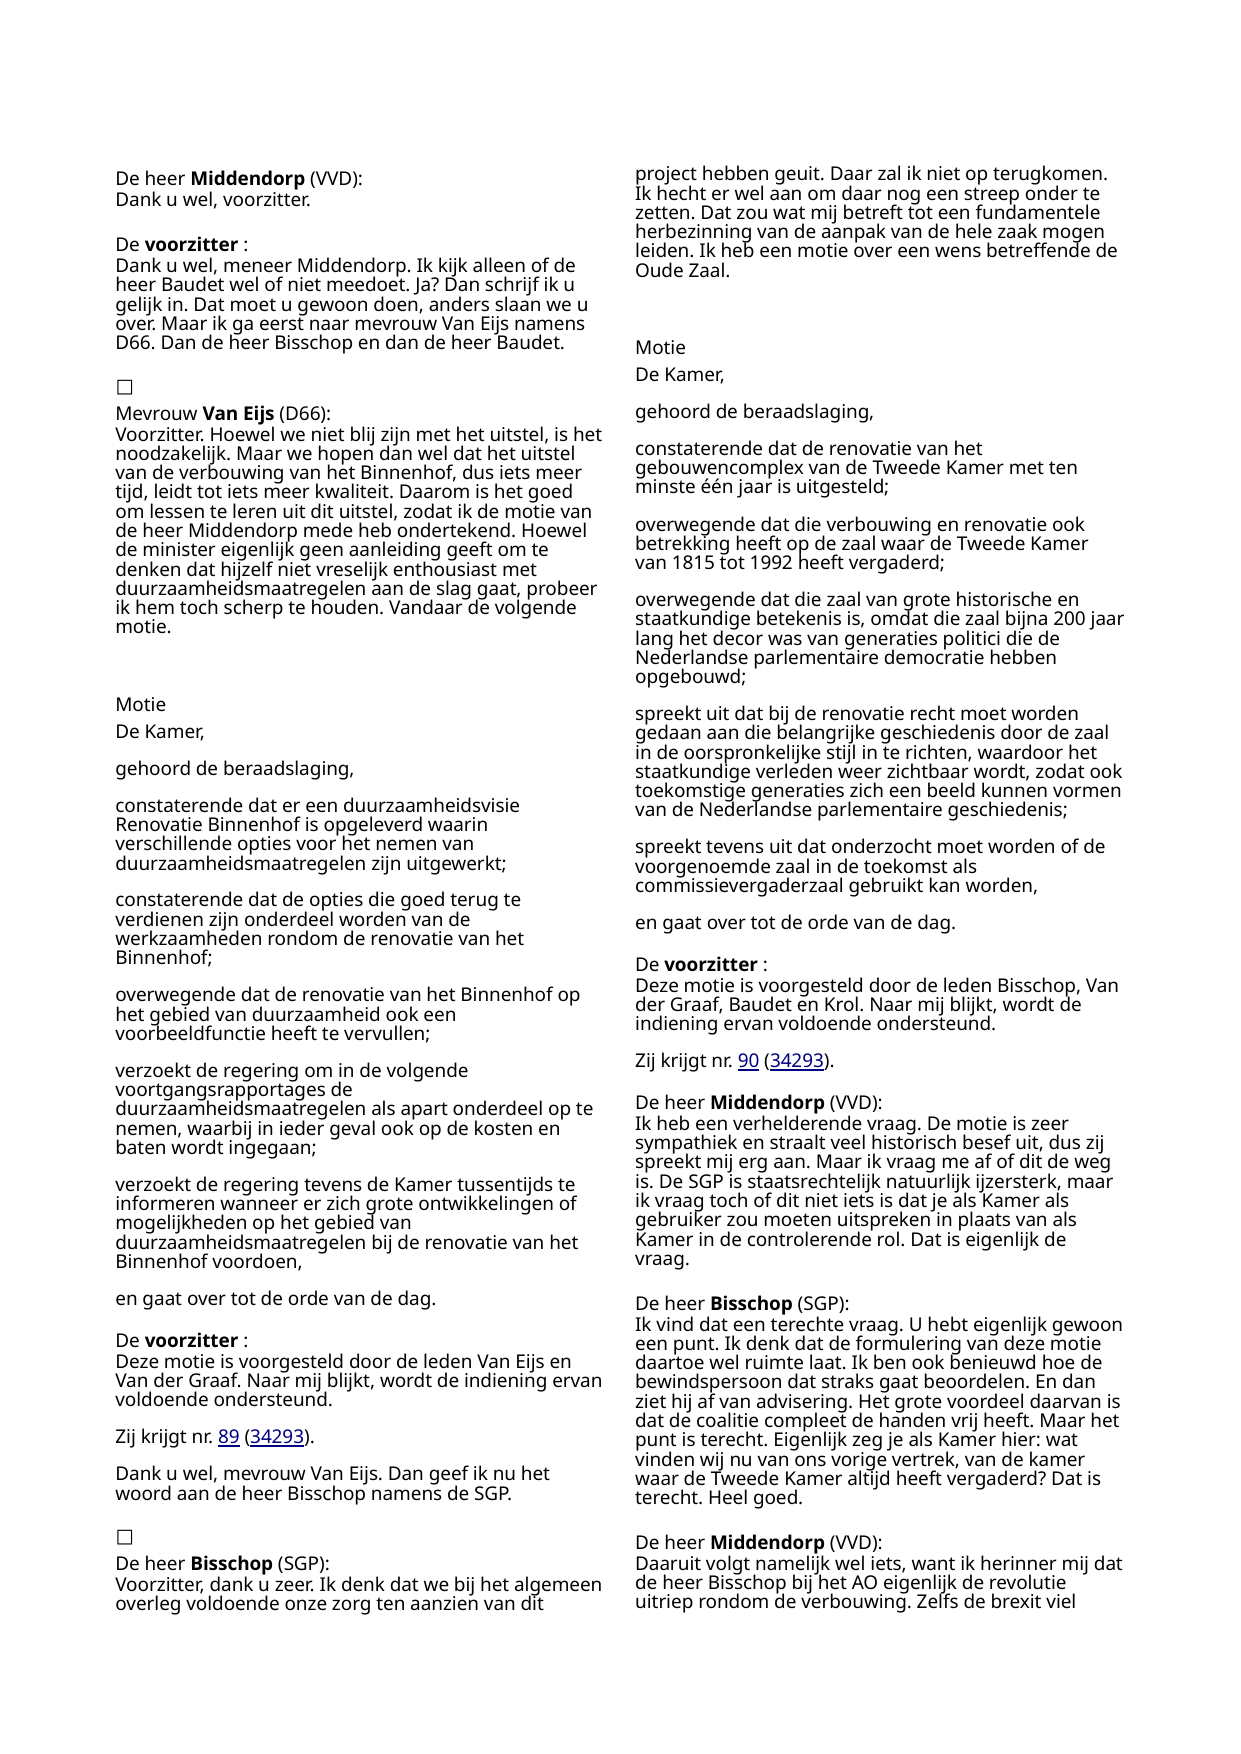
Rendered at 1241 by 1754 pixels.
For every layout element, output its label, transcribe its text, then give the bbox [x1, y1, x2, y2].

text Dank u wel, mevrouw Van Eijs. Dan geef ik nu het woord aan de heer Bisschop namens de SGP. [115, 1465, 605, 1504]
text Motie [635, 334, 1125, 360]
text Mevrouw Van Eijs (D66): [115, 400, 605, 426]
text Voorzitter, dank u zeer. Ik denk dat we bij het algemeen overleg voldoende onze zorg ten aanzien van dit [115, 1576, 605, 1614]
text Voorzitter. Hoewel we niet blij zijn met het uitstel, is het noodzakelijk. Maar we hopen dan wel dat het uitstel van de verbouwing van het Binnenhof, dus iets meer tijd, leidt tot iets meer kwaliteit. Daarom is het goed om lessen te leren uit dit uitstel, zodat ik de motie van de heer Middendorp mede heb ondertekend. Hoewel de minister eigenlijk geen aanleiding geeft om te denken dat hijzelf niet vreselijk enthousiast met duurzaamheidsmaatregelen aan de slag gaat, probeer ik hem toch scherp te houden. Vandaar de volgende motie. [115, 426, 605, 638]
text De heer Bisschop (SGP): [635, 1290, 1125, 1316]
text Dank u wel, meneer Middendorp. Ik kijk alleen of de heer Baudet wel of niet meedoet. Ja? Dan schrijf ik u gelijk in. Dat moet u gewoon doen, anders slaan we u over. Maar ik ga eerst naar mevrouw Van Eijs namens D66. Dan de heer Bisschop en dan de heer Baudet. [115, 257, 605, 353]
text project hebben geuit. Daar zal ik niet op terugkomen. Ik hecht er wel aan om daar nog een streep onder te zetten. Dat zou wat mij betreft tot een fundamentele herbezinning van de aanpak van de hele zaak mogen leiden. Ik heb een motie over een wens betreffende de Oude Zaal. [635, 165, 1125, 281]
text De voorzitter : [115, 1327, 605, 1353]
text gehoord de beraadslaging, [115, 760, 605, 779]
text constaterende dat er een duurzaamheidsvisie Renovatie Binnenhof is opgeleverd waarin verschillende opties voor het nemen van duurzaamheidsmaatregelen zijn uitgewerkt; [115, 797, 605, 874]
text overwegende dat die zaal van grote historische en staatkundige betekenis is, omdat die zaal bijna 200 jaar lang het decor was van generaties politici die de Nederlandse parlementaire democratie hebben opgebouwd; [635, 591, 1125, 687]
text verzoekt de regering om in de volgende voortgangsrapportages de duurzaamheidsmaatregelen als apart onderdeel op te nemen, waarbij in ieder geval ook op de kosten en baten wordt ingegaan; [115, 1062, 605, 1158]
text Motie [115, 691, 605, 717]
text De voorzitter : [115, 231, 605, 257]
text Ik vind dat een terechte vraag. U hebt eigenlijk gewoon een punt. Ik denk dat de formulering van deze motie daartoe wel ruimte laat. Ik ben ook benieuwd hoe de bewindspersoon dat straks gaat beoordelen. En dan ziet hij af van advisering. Het grote voordeel daarvan is dat de coalitie compleet de handen vrij heeft. Maar het punt is terecht. Eigenlijk zeg je als Kamer hier: wat vinden wij nu van ons vorige vertrek, van de kamer waar de Tweede Kamer altijd heeft vergaderd? Dat is terecht. Heel goed. [635, 1316, 1125, 1508]
text De Kamer, [635, 366, 1125, 385]
text Ik heb een verhelderende vraag. De motie is zeer sympathiek en straalt veel historisch besef uit, dus zij spreekt mij erg aan. Maar ik vraag me af of dit de weg is. De SGP is staatsrechtelijk natuurlijk ijzersterk, maar ik vraag toch of dit niet iets is dat je als Kamer als gebruiker zou moeten uitspreken in plaats van als Kamer in de controlerende rol. Dat is eigenlijk de vraag. [635, 1115, 1125, 1269]
text Dank u wel, voorzitter. [115, 191, 605, 210]
text Deze motie is voorgesteld door de leden Bisschop, Van der Graaf, Baudet en Krol. Naar mij blijkt, wordt de indiening ervan voldoende ondersteund. [635, 977, 1125, 1034]
text ⬜ [115, 1524, 605, 1550]
text constaterende dat de opties die goed terug te verdienen zijn onderdeel worden van de werkzaamheden rondom de renovatie van het Binnenhof; [115, 891, 605, 968]
text spreekt tevens uit dat onderzocht moet worden of de voorgenoemde zaal in de toekomst als commissievergaderzaal gebruikt kan worden, [635, 838, 1125, 896]
text constaterende dat de renovatie van het gebouwencomplex van de Tweede Kamer met ten minste één jaar is uitgesteld; [635, 440, 1125, 498]
text Zij krijgt nr. 89 (34293). [115, 1428, 605, 1447]
text Zij krijgt nr. 90 (34293). [635, 1052, 1125, 1071]
text De heer Middendorp (VVD): [635, 1089, 1125, 1115]
text en gaat over tot de orde van de dag. [635, 914, 1125, 933]
text De heer Middendorp (VVD): [115, 165, 605, 191]
text verzoekt de regering tevens de Kamer tussentijds te informeren wanneer er zich grote ontwikkelingen of mogelijkheden op het gebied van duurzaamheidsmaatregelen bij de renovatie van het Binnenhof voordoen, [115, 1176, 605, 1272]
text Deze motie is voorgesteld door de leden Van Eijs en Van der Graaf. Naar mij blijkt, wordt de indiening ervan voldoende ondersteund. [115, 1353, 605, 1410]
text De heer Bisschop (SGP): [115, 1550, 605, 1576]
text gehoord de beraadslaging, [635, 403, 1125, 422]
text overwegende dat de renovatie van het Binnenhof op het gebied van duurzaamheid ook een voorbeeldfunctie heeft te vervullen; [115, 986, 605, 1044]
text De Kamer, [115, 723, 605, 742]
text ⬜ [115, 374, 605, 400]
text spreekt uit dat bij de renovatie recht moet worden gedaan aan die belangrijke geschiedenis door de zaal in de oorspronkelijke stijl in te richten, waardoor het staatkundige verleden weer zichtbaar wordt, zodat ook toekomstige generaties zich een beeld kunnen vormen van de Nederlandse parlementaire geschiedenis; [635, 705, 1125, 821]
text De voorzitter : [635, 951, 1125, 977]
text De heer Middendorp (VVD): [635, 1529, 1125, 1555]
text en gaat over tot de orde van de dag. [115, 1290, 605, 1309]
text Daaruit volgt namelijk wel iets, want ik herinner mij dat de heer Bisschop bij het AO eigenlijk de revolutie uitriep rondom de verbouwing. Zelfs de brexit viel [635, 1555, 1125, 1613]
text overwegende dat die verbouwing en renovatie ook betrekking heeft op de zaal waar de Tweede Kamer van 1815 tot 1992 heeft vergaderd; [635, 516, 1125, 573]
